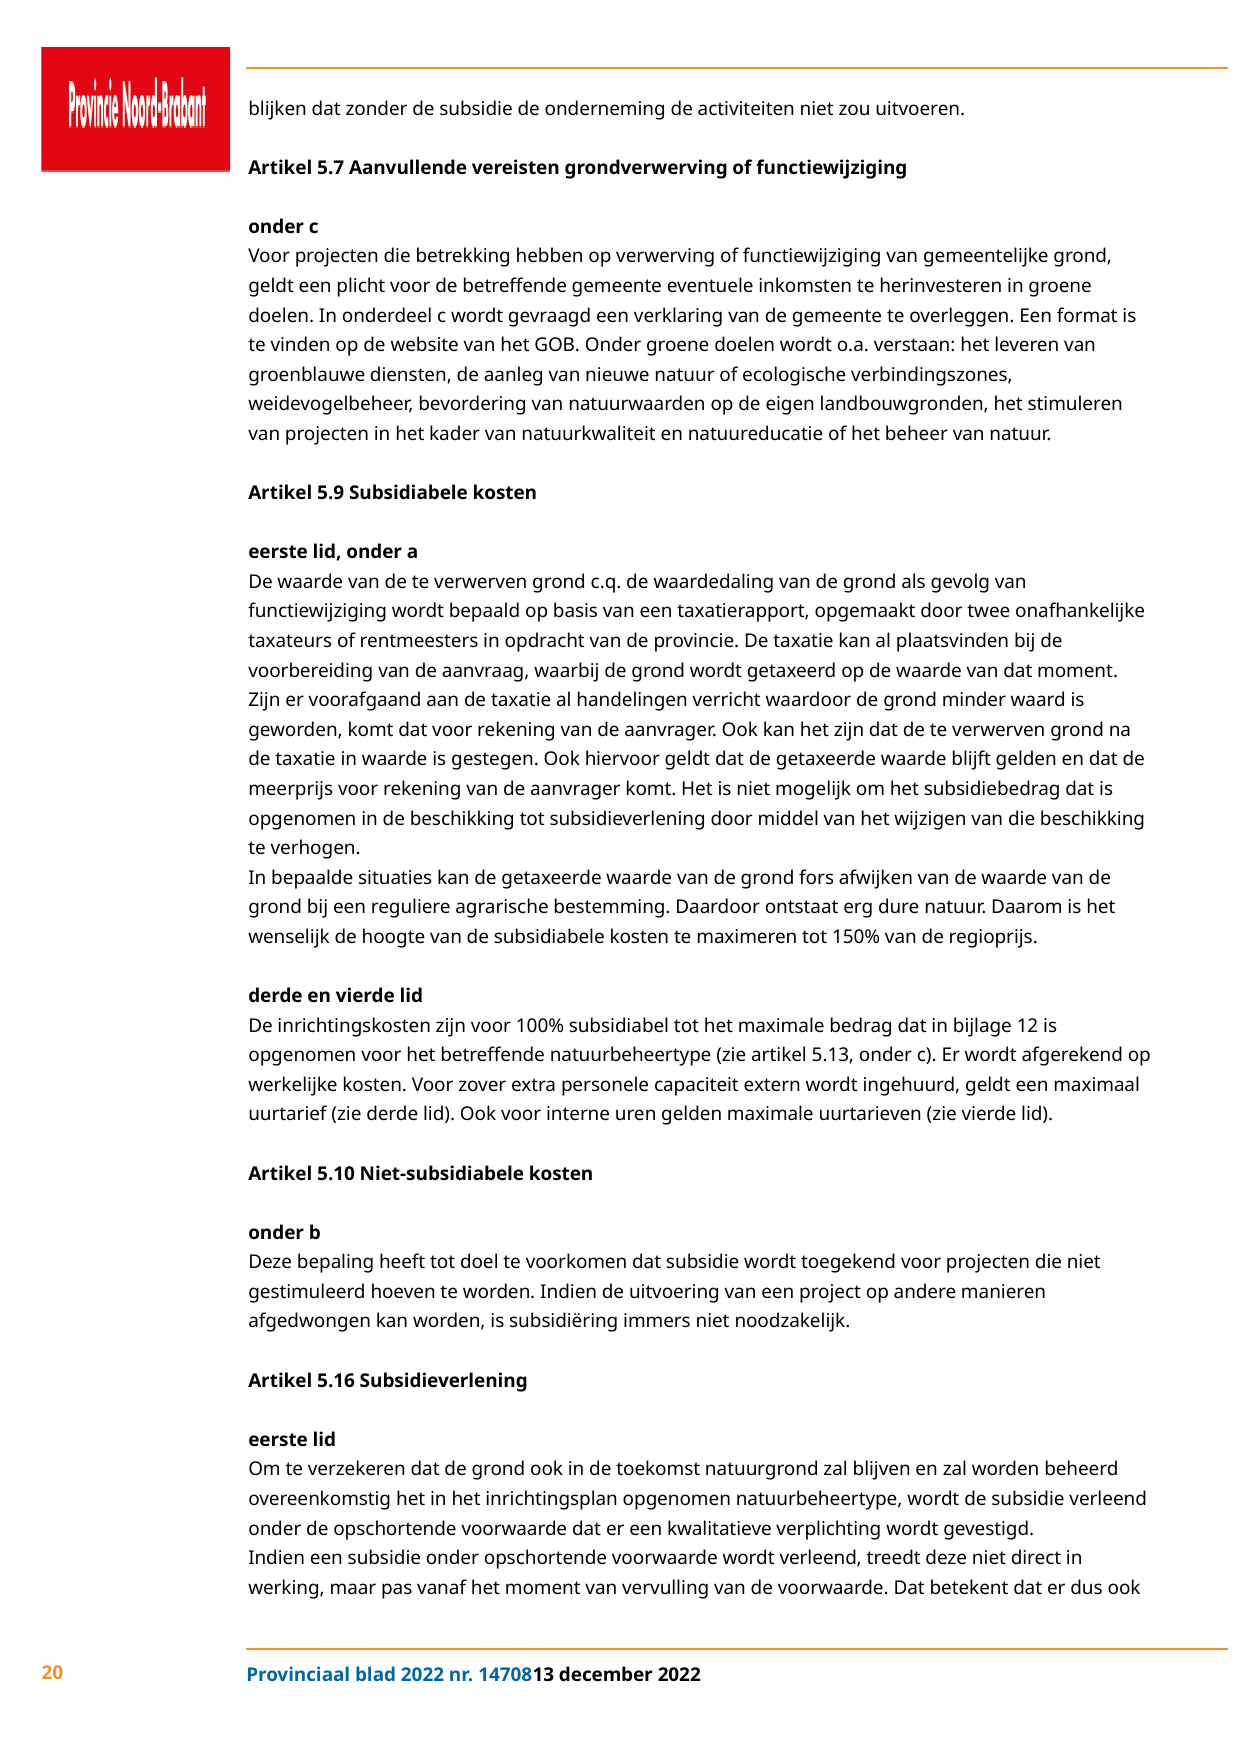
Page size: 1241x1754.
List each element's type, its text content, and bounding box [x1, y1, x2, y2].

text eerste lid, onder a [248, 538, 1152, 564]
picture [41, 47, 231, 172]
text Artikel 5.9 Subsidiabele kosten [248, 479, 1152, 505]
text De inrichtingskosten zijn voor 100% subsidiabel tot het maximale bedrag dat in bijlage 12 is opgenomen voor het betreffende natuurbeheertype (zie artikel 5.13, onder c). Er wordt afgerekend op werkelijke kosten. Voor zover extra personele capaciteit extern wordt ingehuurd, geldt een maximaal uurtarief (zie derde lid). Ook voor interne uren gelden maximale uurtarieven (zie vierde lid). [248, 1012, 1152, 1126]
text Voor projecten die betrekking hebben op verwerving of functiewijziging van gemeentelijke grond, geldt een plicht voor de betreffende gemeente eventuele inkomsten te herinvesteren in groene doelen. In onderdeel c wordt gevraagd een verklaring van de gemeente te overleggen. Een format is te vinden op de website van het GOB. Onder groene doelen wordt o.a. verstaan: het leveren van groenblauwe diensten, de aanleg van nieuwe natuur of ecologische verbindingszones, weidevogelbeheer, bevordering van natuurwaarden op de eigen landbouwgronden, het stimuleren van projecten in het kader van natuurkwaliteit en natuureducatie of het beheer van natuur. [248, 243, 1152, 446]
text In bepaalde situaties kan de getaxeerde waarde van de grond fors afwijken van de waarde van de grond bij een reguliere agrarische bestemming. Daardoor ontstaat erg dure natuur. Daarom is het wenselijk de hoogte van de subsidiabele kosten te maximeren tot 150% van de regioprijs. [248, 864, 1152, 949]
text onder c [248, 213, 1152, 239]
text Artikel 5.16 Subsidieverlening [248, 1367, 1152, 1393]
text onder b [248, 1219, 1152, 1245]
text eerste lid [248, 1426, 1152, 1452]
text De waarde van de te verwerven grond c.q. de waardedaling van de grond als gevolg van functiewijziging wordt bepaald op basis van een taxatierapport, opgemaakt door twee onafhankelijke taxateurs of rentmeesters in opdracht van de provincie. De taxatie kan al plaatsvinden bij de voorbereiding van de aanvraag, waarbij de grond wordt getaxeerd op de waarde van dat moment. Zijn er voorafgaand aan de taxatie al handelingen verricht waardoor de grond minder waard is geworden, komt dat voor rekening van de aanvrager. Ook kan het zijn dat de te verwerven grond na de taxatie in waarde is gestegen. Ook hiervoor geldt dat de getaxeerde waarde blijft gelden en dat de meerprijs voor rekening van de aanvrager komt. Het is niet mogelijk om het subsidiebedrag dat is opgenomen in de beschikking tot subsidieverlening door middel van het wijzigen van die beschikking te verhogen. [248, 568, 1152, 860]
text Om te verzekeren dat de grond ook in de toekomst natuurgrond zal blijven en zal worden beheerd overeenkomstig het in het inrichtingsplan opgenomen natuurbeheertype, wordt de subsidie verleend onder de opschortende voorwaarde dat er een kwalitatieve verplichting wordt gevestigd. [248, 1456, 1152, 1541]
text Artikel 5.10 Niet-subsidiabele kosten [248, 1160, 1152, 1186]
text Artikel 5.7 Aanvullende vereisten grondverwerving of functiewijziging [248, 154, 1152, 180]
text Indien een subsidie onder opschortende voorwaarde wordt verleend, treedt deze niet direct in werking, maar pas vanaf het moment van vervulling van de voorwaarde. Dat betekent dat er dus ook [248, 1544, 1152, 1600]
text derde en vierde lid [248, 982, 1152, 1008]
text blijken dat zonder de subsidie de onderneming de activiteiten niet zou uitvoeren. [248, 95, 1152, 121]
text Deze bepaling heeft tot doel te voorkomen dat subsidie wordt toegekend voor projecten die niet gestimuleerd hoeven te worden. Indien de uitvoering van een project op andere manieren afgedwongen kan worden, is subsidiëring immers niet noodzakelijk. [248, 1248, 1152, 1333]
